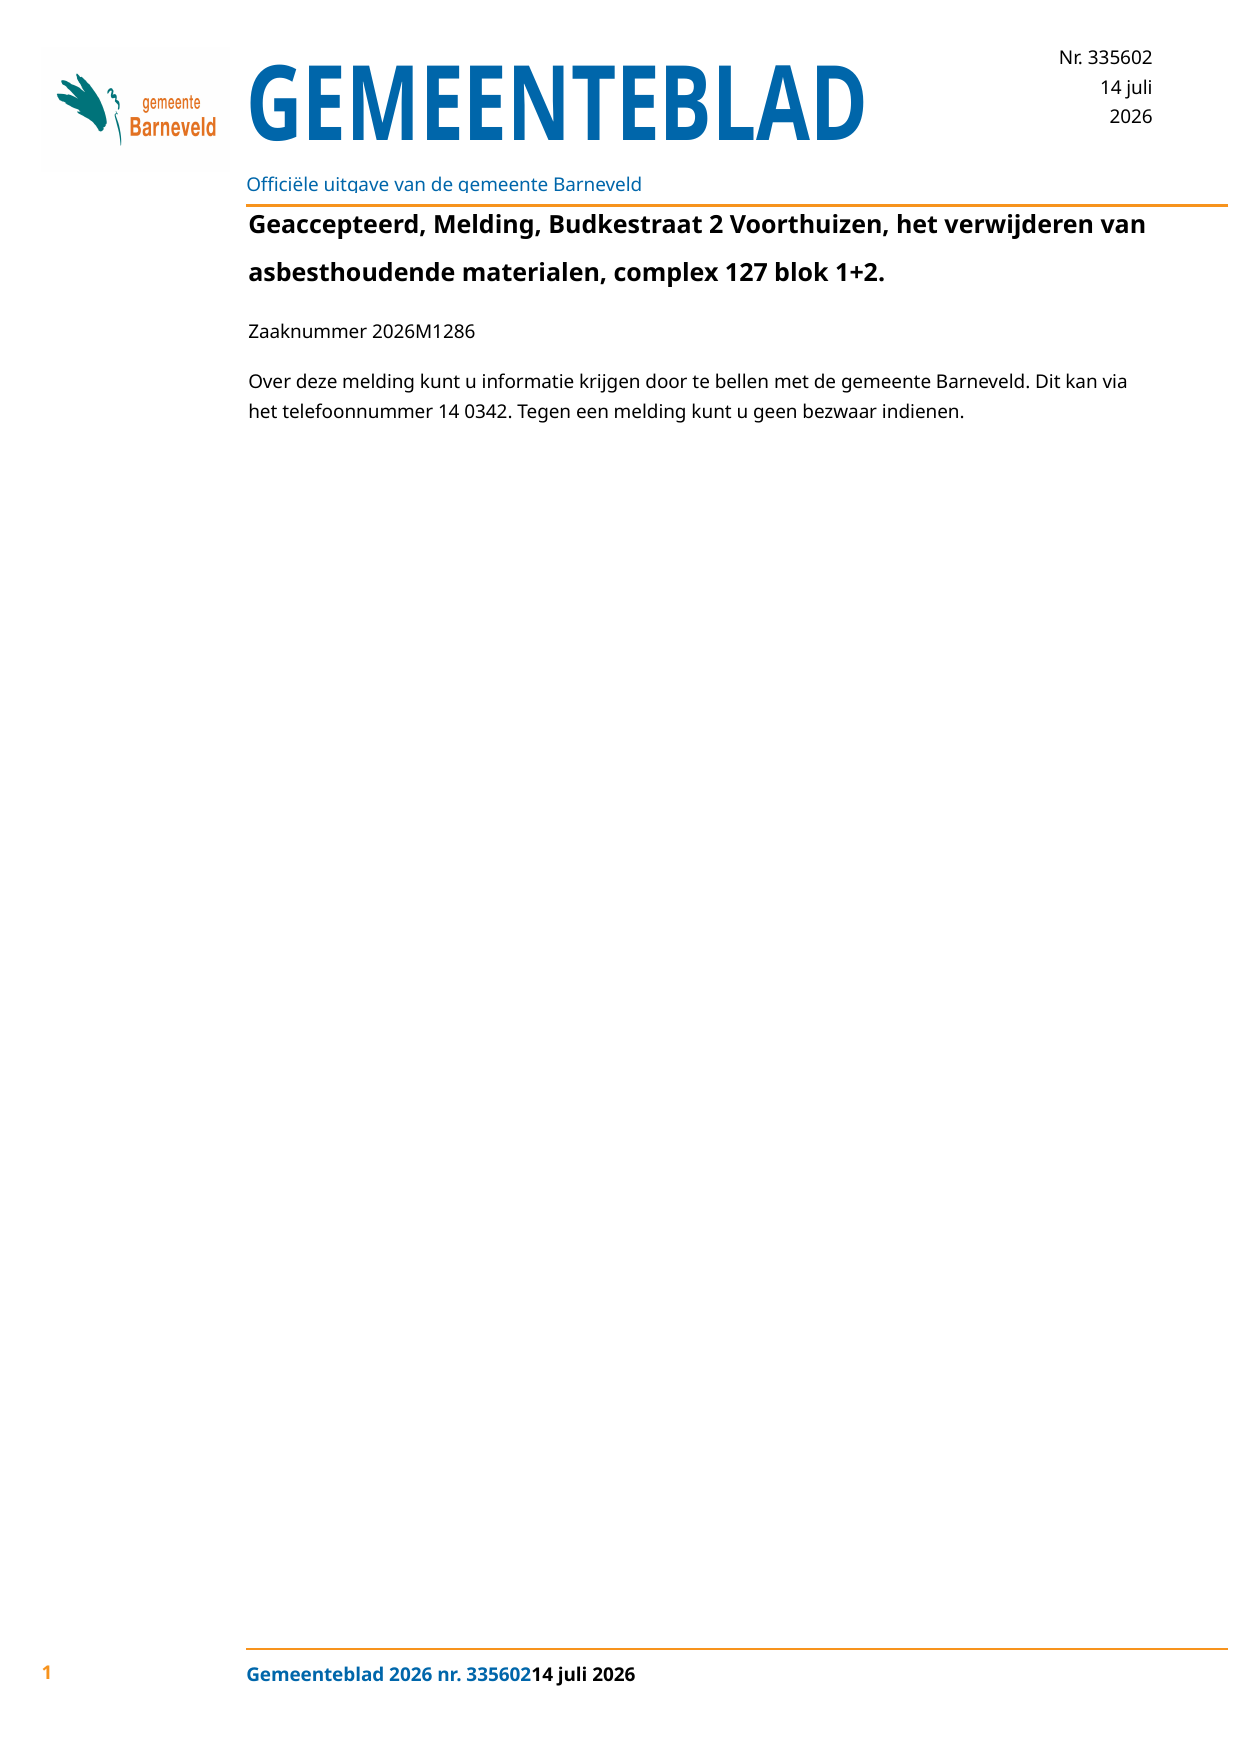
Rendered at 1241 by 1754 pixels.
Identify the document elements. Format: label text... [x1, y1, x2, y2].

text Geaccepteerd, Melding, Budkestraat 2 Voorthuizen, het verwijderen van asbesthoudende materialen, complex 127 blok 1+2. [248, 207, 1152, 288]
picture [41, 47, 231, 172]
text Over deze melding kunt u informatie krijgen door te bellen met de gemeente Barneveld. Dit kan via het telefoonnummer 14 0342. Tegen een melding kunt u geen bezwaar indienen. [248, 368, 1152, 424]
text Zaaknummer 2026M1286 [248, 318, 1152, 344]
